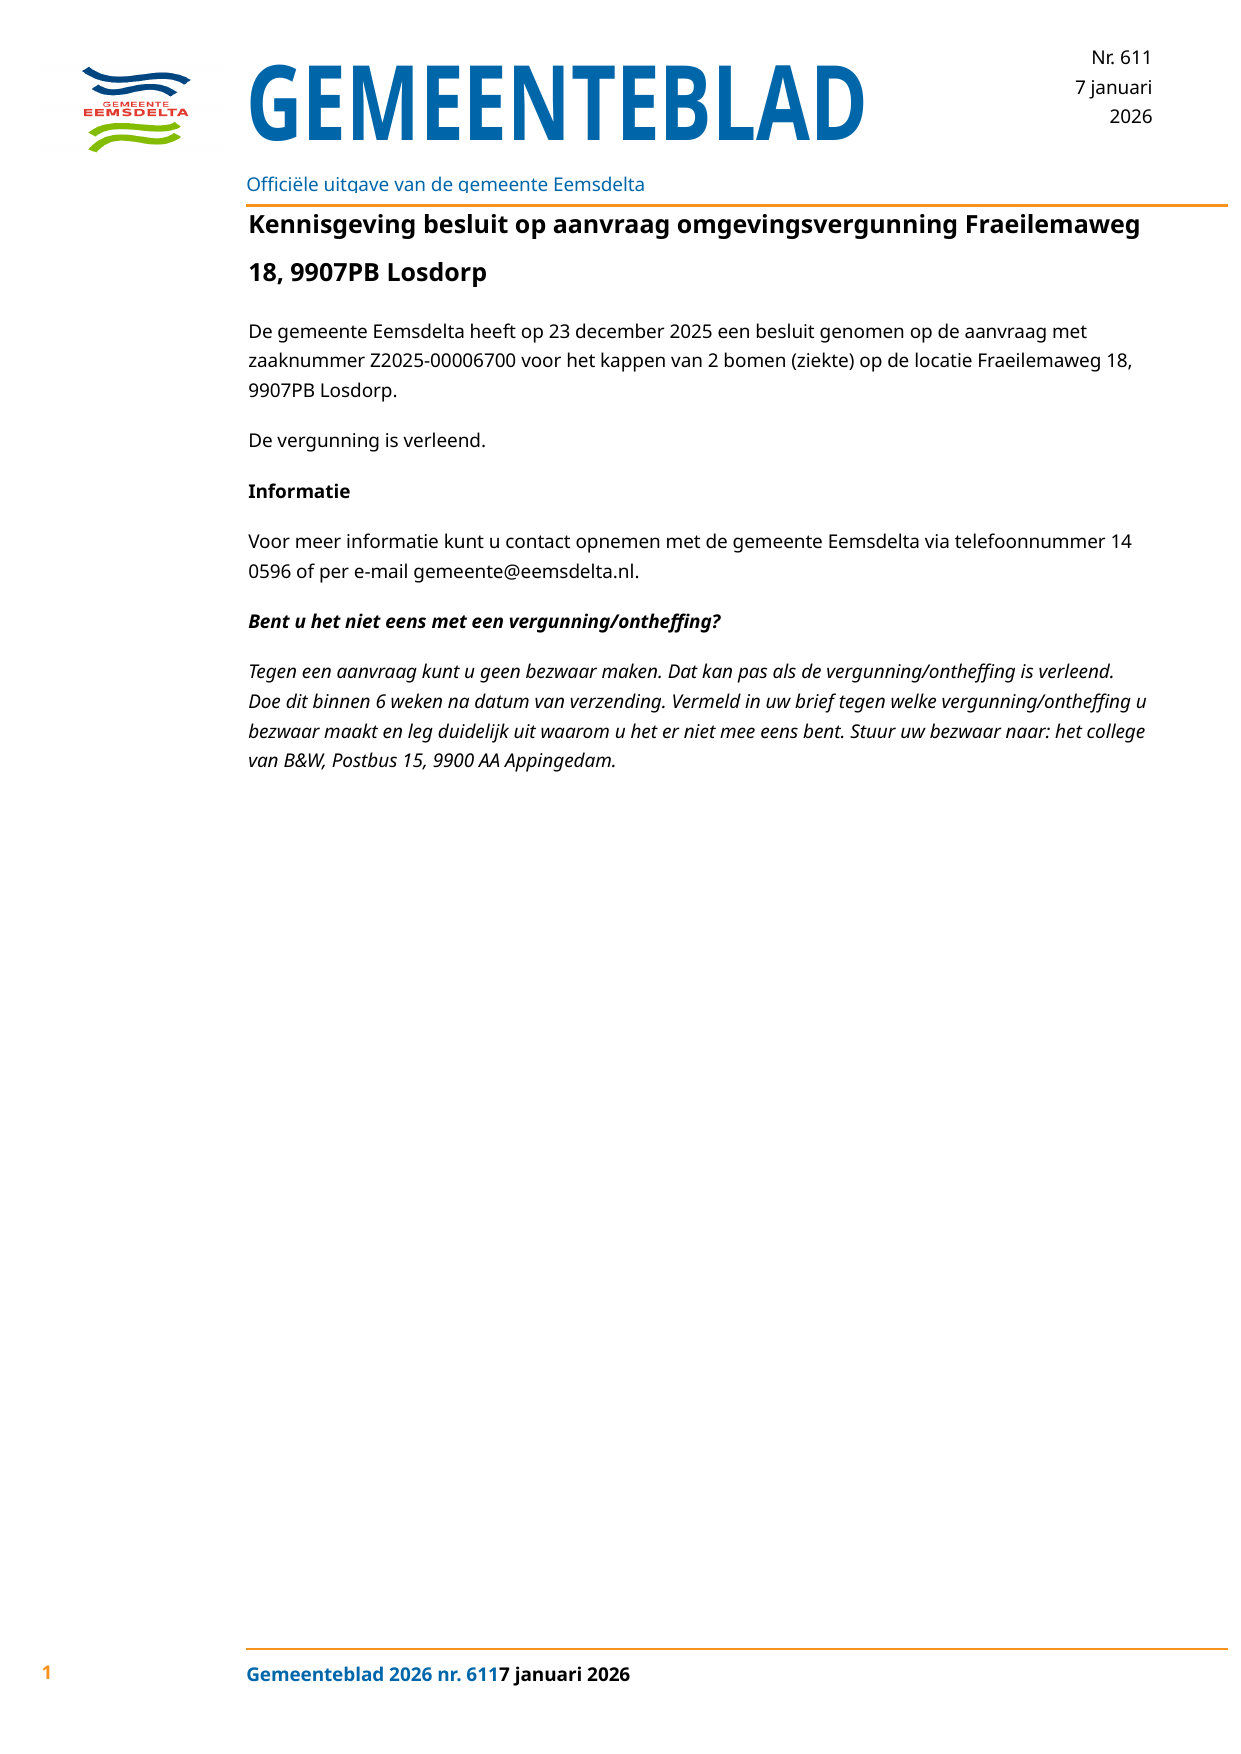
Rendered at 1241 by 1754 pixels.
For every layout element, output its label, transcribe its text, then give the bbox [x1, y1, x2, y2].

picture [41, 47, 231, 172]
text Informatie [248, 478, 1152, 504]
text De vergunning is verleend. [248, 427, 1152, 453]
text Tegen een aanvraag kunt u geen bezwaar maken. Dat kan pas als de vergunning/ontheffing is verleend. Doe dit binnen 6 weken na datum van verzending. Vermeld in uw brief tegen welke vergunning/ontheffing u bezwaar maakt en leg duidelijk uit waarom u het er niet mee eens bent. Stuur uw bezwaar naar: het college van B&W, Postbus 15, 9900 AA Appingedam. [248, 659, 1152, 773]
text Voor meer informatie kunt u contact opnemen met de gemeente Eemsdelta via telefoonnummer 14 0596 of per e-mail gemeente@eemsdelta.nl. [248, 528, 1152, 584]
text Kennisgeving besluit op aanvraag omgevingsvergunning Fraeilemaweg 18, 9907PB Losdorp [248, 207, 1152, 288]
text Bent u het niet eens met een vergunning/ontheffing? [248, 608, 1152, 634]
text De gemeente Eemsdelta heeft op 23 december 2025 een besluit genomen op de aanvraag met zaaknummer Z2025-00006700 voor het kappen van 2 bomen (ziekte) op de locatie Fraeilemaweg 18, 9907PB Losdorp. [248, 318, 1152, 403]
